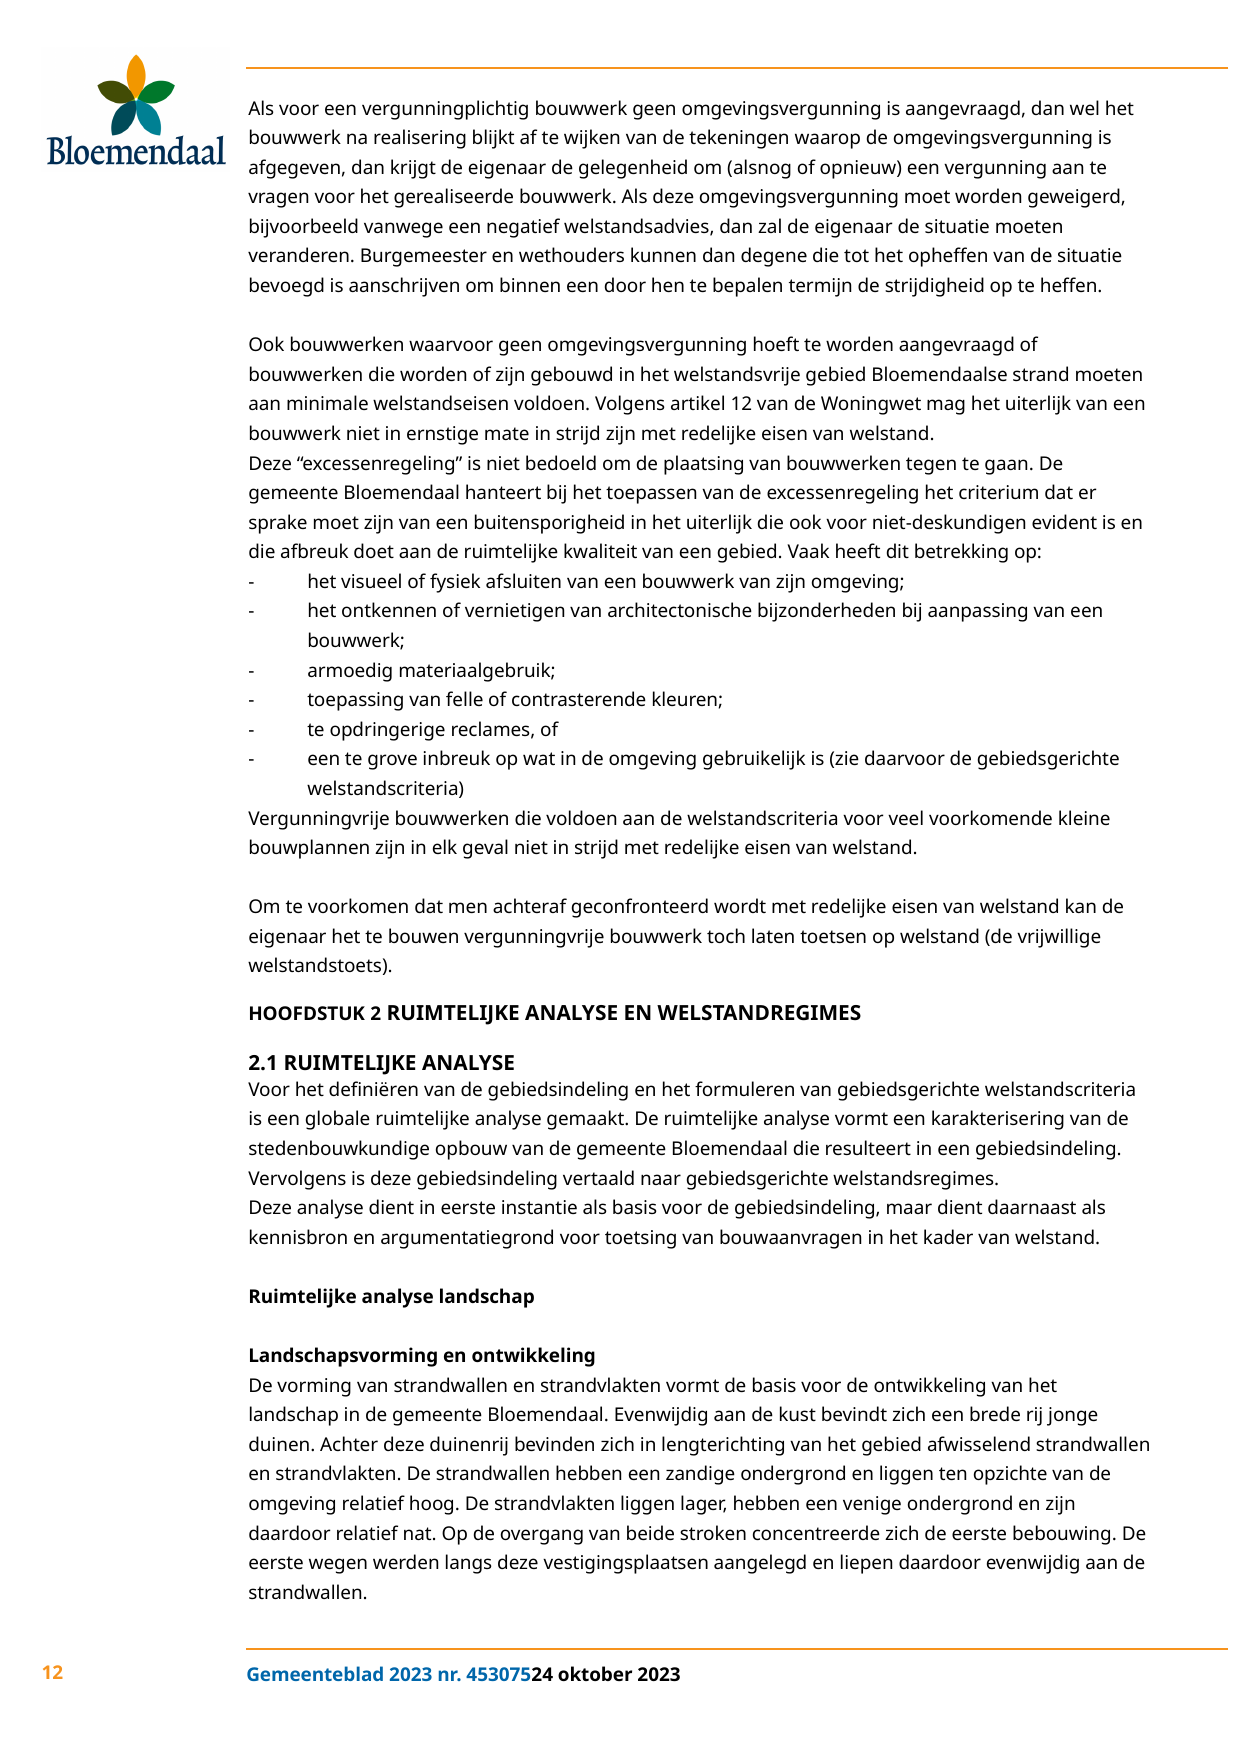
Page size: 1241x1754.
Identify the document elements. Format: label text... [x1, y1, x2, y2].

text Voor het definiëren van de gebiedsindeling en het formuleren van gebiedsgerichte welstandscriteria is een globale ruimtelijke analyse gemaakt. De ruimtelijke analyse vormt een karakterisering van de stedenbouwkundige opbouw van de gemeente Bloemendaal die resulteert in een gebiedsindeling. Vervolgens is deze gebiedsindeling vertaald naar gebiedsgerichte welstandsregimes. [248, 1076, 1152, 1191]
text De vorming van strandwallen en strandvlakten vormt de basis voor de ontwikkeling van het landschap in de gemeente Bloemendaal. Evenwijdig aan de kust bevindt zich een brede rij jonge duinen. Achter deze duinenrij bevinden zich in lengterichting van het gebied afwisselend strandwallen en strandvlakten. De strandwallen hebben een zandige ondergrond en liggen ten opzichte van de omgeving relatief hoog. De strandvlakten liggen lager, hebben een venige ondergrond en zijn daardoor relatief nat. Op de overgang van beide stroken concentreerde zich de eerste bebouwing. De eerste wegen werden langs deze vestigingsplaatsen aangelegd en liepen daardoor evenwijdig aan de strandwallen. [248, 1372, 1152, 1605]
text Ook bouwwerken waarvoor geen omgevingsvergunning hoeft te worden aangevraagd of bouwwerken die worden of zijn gebouwd in het welstandsvrije gebied Bloemendaalse strand moeten aan minimale welstandseisen voldoen. Volgens artikel 12 van de Woningwet mag het uiterlijk van een bouwwerk niet in ernstige mate in strijd zijn met redelijke eisen van welstand. [248, 331, 1152, 446]
list een te grove inbreuk op wat in de omgeving gebruikelijk is (zie daarvoor de gebiedsgerichte welstandscriteria) [248, 746, 1152, 801]
text Ruimtelijke analyse landschap [248, 1283, 1152, 1309]
text Landschapsvorming en ontwikkeling [248, 1342, 1152, 1368]
list het visueel of fysiek afsluiten van een bouwwerk van zijn omgeving; [248, 568, 1152, 594]
list armoedig materiaalgebruik; [248, 657, 1152, 683]
list het ontkennen of vernietigen van architectonische bijzonderheden bij aanpassing van een bouwwerk; [248, 598, 1152, 653]
text 2.1 RUIMTELIJKE ANALYSE [248, 1048, 1152, 1076]
list te opdringerige reclames, of [248, 716, 1152, 742]
text HOOFDSTUK 2 RUIMTELIJKE ANALYSE EN WELSTANDREGIMES [248, 998, 1152, 1027]
list toepassing van felle of contrasterende kleuren; [248, 686, 1152, 712]
text Als voor een vergunningplichtig bouwwerk geen omgevingsvergunning is aangevraagd, dan wel het bouwwerk na realisering blijkt af te wijken van de tekeningen waarop de omgevingsvergunning is afgegeven, dan krijgt de eigenaar de gelegenheid om (alsnog of opnieuw) een vergunning aan te vragen voor het gerealiseerde bouwwerk. Als deze omgevingsvergunning moet worden geweigerd, bijvoorbeeld vanwege een negatief welstandsadvies, dan zal de eigenaar de situatie moeten veranderen. Burgemeester en wethouders kunnen dan degene die tot het opheffen van de situatie bevoegd is aanschrijven om binnen een door hen te bepalen termijn de strijdigheid op te heffen. [248, 95, 1152, 298]
text Deze “excessenregeling” is niet bedoeld om de plaatsing van bouwwerken tegen te gaan. De gemeente Bloemendaal hanteert bij het toepassen van de excessenregeling het criterium dat er sprake moet zijn van een buitensporigheid in het uiterlijk die ook voor niet-deskundigen evident is en die afbreuk doet aan de ruimtelijke kwaliteit van een gebied. Vaak heeft dit betrekking op: [248, 450, 1152, 564]
text Deze analyse dient in eerste instantie als basis voor de gebiedsindeling, maar dient daarnaast als kennisbron en argumentatiegrond voor toetsing van bouwaanvragen in het kader van welstand. [248, 1194, 1152, 1250]
text Vergunningvrije bouwwerken die voldoen aan de welstandscriteria voor veel voorkomende kleine bouwplannen zijn in elk geval niet in strijd met redelijke eisen van welstand. [248, 805, 1152, 860]
text Om te voorkomen dat men achteraf geconfronteerd wordt met redelijke eisen van welstand kan de eigenaar het te bouwen vergunningvrije bouwwerk toch laten toetsen op welstand (de vrijwillige welstandstoets). [248, 893, 1152, 978]
picture [41, 47, 231, 172]
